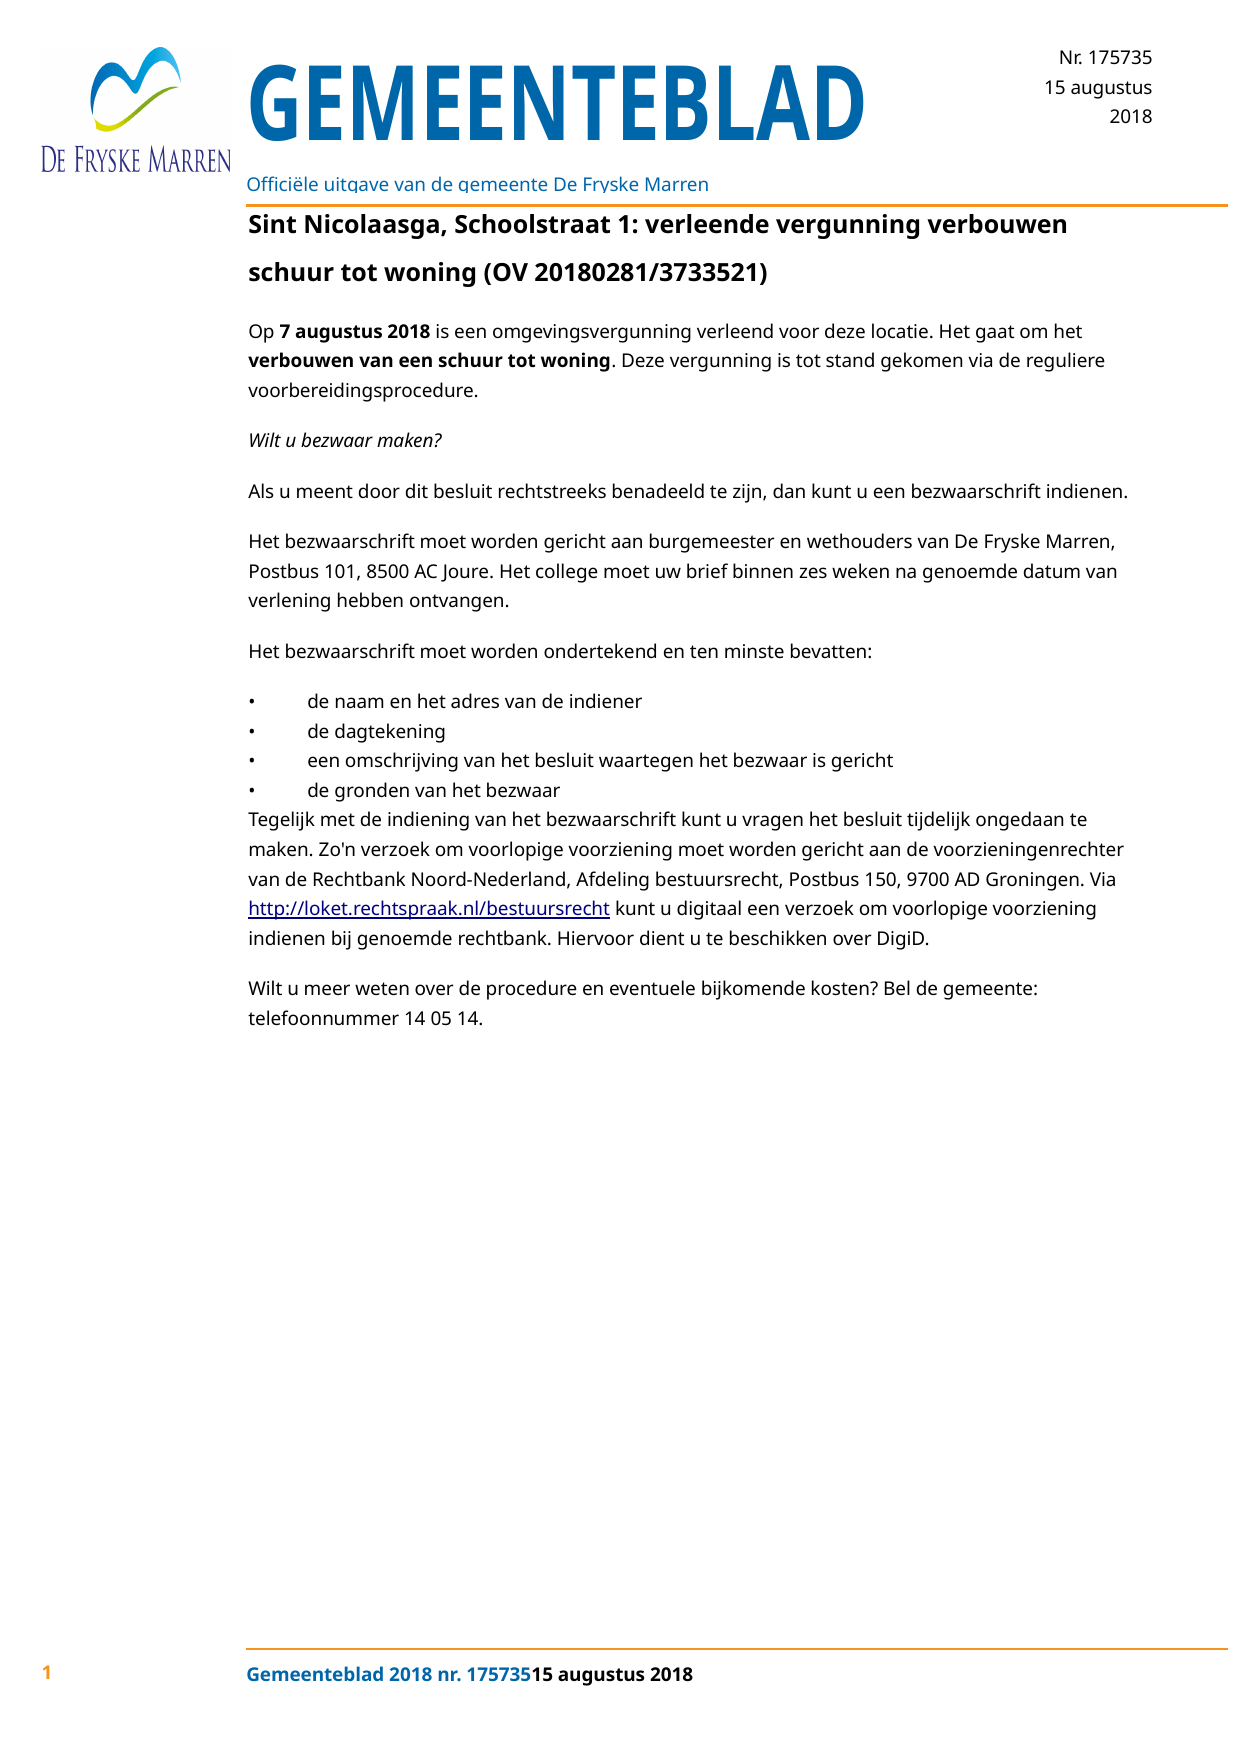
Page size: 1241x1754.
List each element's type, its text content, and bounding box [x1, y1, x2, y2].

text Sint Nicolaasga, Schoolstraat 1: verleende vergunning verbouwen schuur tot woning (OV 20180281/3733521) [248, 207, 1152, 288]
list de dagtekening [248, 718, 1152, 744]
text Het bezwaarschrift moet worden ondertekend en ten minste bevatten: [248, 638, 1152, 664]
picture [41, 47, 231, 172]
text Op 7 augustus 2018 is een omgevingsvergunning verleend voor deze locatie. Het gaat om het verbouwen van een schuur tot woning. Deze vergunning is tot stand gekomen via de reguliere voorbereidingsprocedure. [248, 318, 1152, 403]
list de naam en het adres van de indiener [248, 688, 1152, 714]
text Als u meent door dit besluit rechtstreeks benadeeld te zijn, dan kunt u een bezwaarschrift indienen. [248, 478, 1152, 504]
text Wilt u bezwaar maken? [248, 427, 1152, 453]
list een omschrijving van het besluit waartegen het bezwaar is gericht [248, 747, 1152, 773]
list de gronden van het bezwaar [248, 777, 1152, 803]
text Tegelijk met de indiening van het bezwaarschrift kunt u vragen het besluit tijdelijk ongedaan te maken. Zo'n verzoek om voorlopige voorziening moet worden gericht aan de voorzieningenrechter van de Rechtbank Noord-Nederland, Afdeling bestuursrecht, Postbus 150, 9700 AD Groningen. Via http://loket.rechtspraak.nl/bestuursrecht kunt u digitaal een verzoek om voorlopige voorziening indienen bij genoemde rechtbank. Hiervoor dient u te beschikken over DigiD. [248, 807, 1152, 951]
text Wilt u meer weten over de procedure en eventuele bijkomende kosten? Bel de gemeente: telefoonnummer 14 05 14. [248, 975, 1152, 1031]
text Het bezwaarschrift moet worden gericht aan burgemeester en wethouders van De Fryske Marren, Postbus 101, 8500 AC Joure. Het college moet uw brief binnen zes weken na genoemde datum van verlening hebben ontvangen. [248, 528, 1152, 613]
